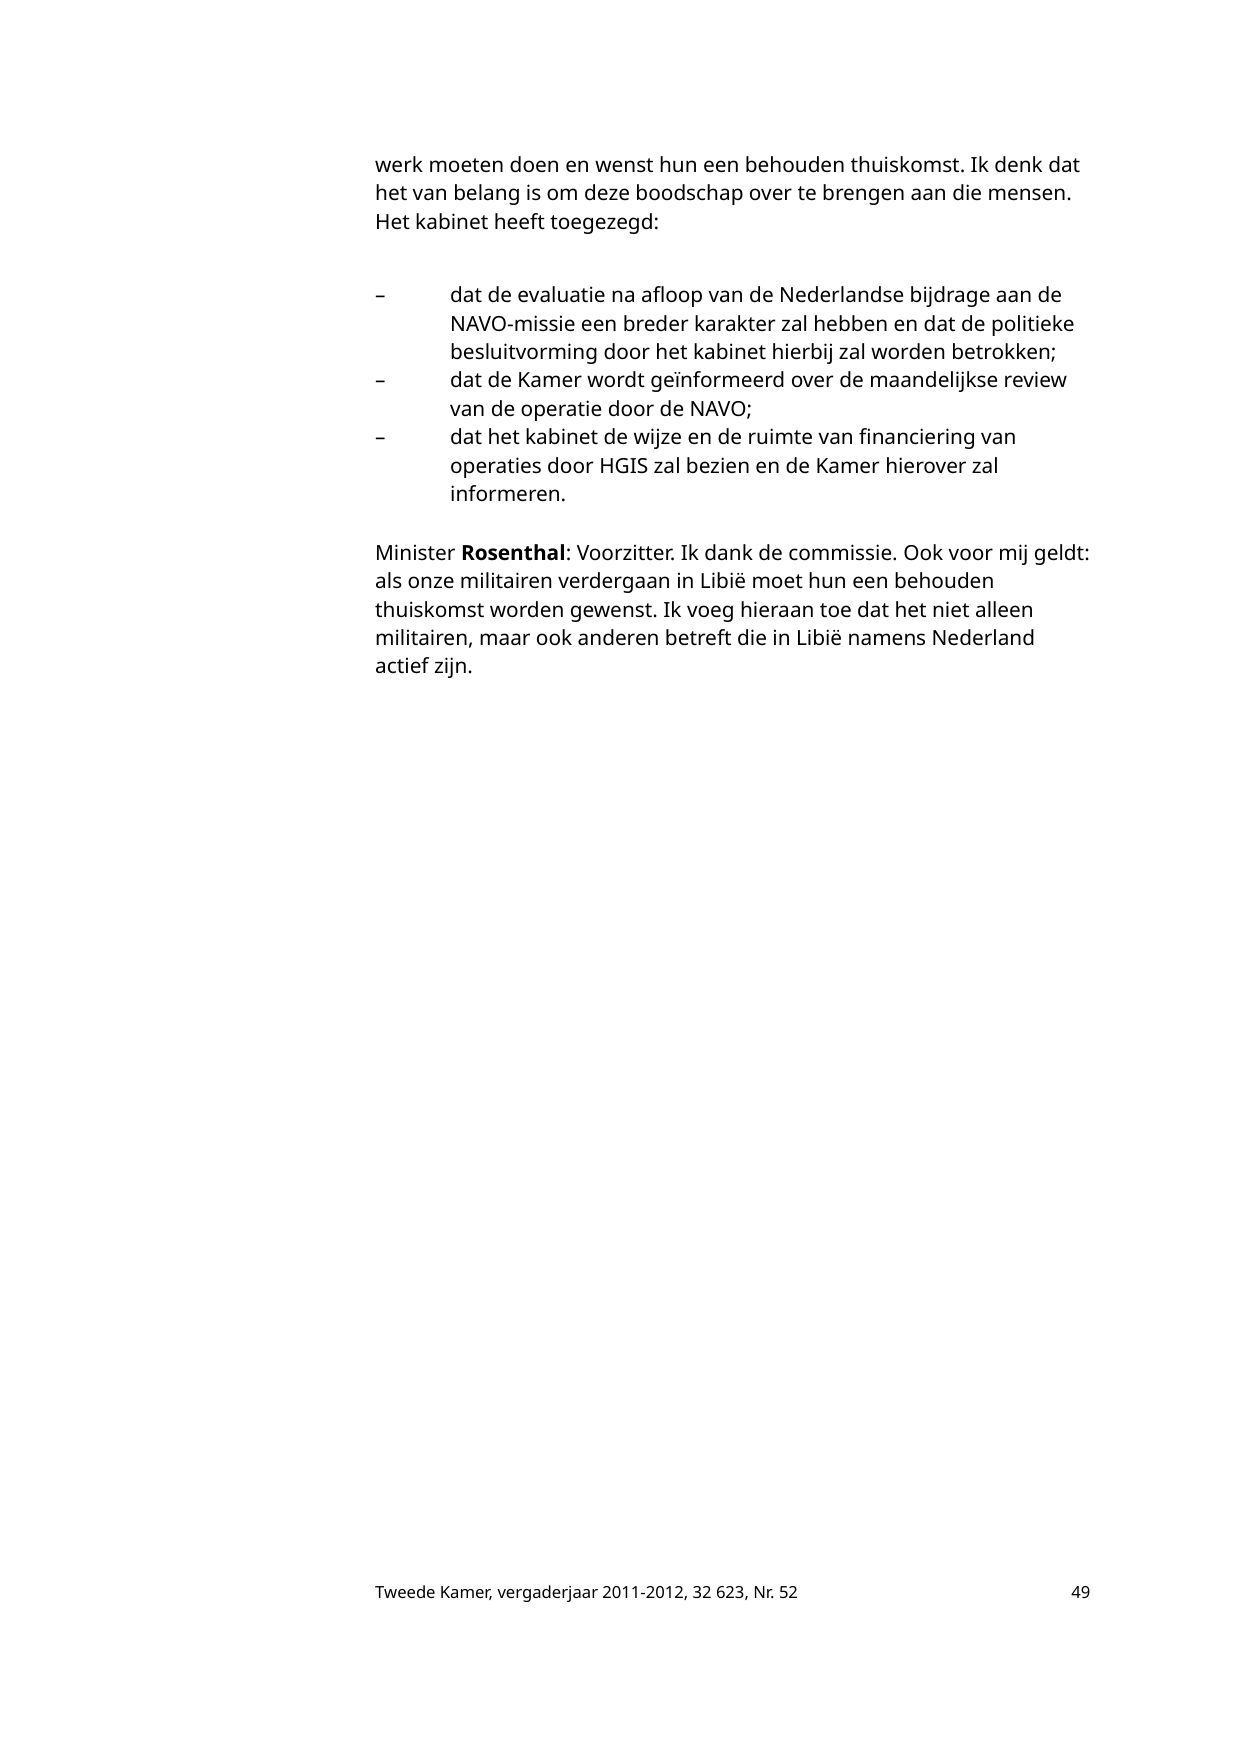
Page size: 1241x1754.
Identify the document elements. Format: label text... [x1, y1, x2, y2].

text werk moeten doen en wenst hun een behouden thuiskomst. Ik denk dat het van belang is om deze boodschap over te brengen aan die mensen. [375, 150, 1090, 207]
text Het kabinet heeft toegezegd: [375, 207, 1090, 235]
text Minister Rosenthal: Voorzitter. Ik dank de commissie. Ook voor mij geldt: als onze militairen verdergaan in Libië moet hun een behouden thuiskomst worden gewenst. Ik voeg hieraan toe dat het niet alleen militairen, maar ook anderen betreft die in Libië namens Nederland actief zijn. [375, 538, 1090, 680]
list dat de evaluatie na afloop van de Nederlandse bijdrage aan de NAVO-missie een breder karakter zal hebben en dat de politieke besluitvorming door het kabinet hierbij zal worden betrokken; [375, 280, 1090, 366]
list dat het kabinet de wijze en de ruimte van financiering van operaties door HGIS zal bezien en de Kamer hierover zal informeren. [375, 422, 1090, 508]
list dat de Kamer wordt geïnformeerd over de maandelijkse review van de operatie door de NAVO; [375, 366, 1090, 422]
